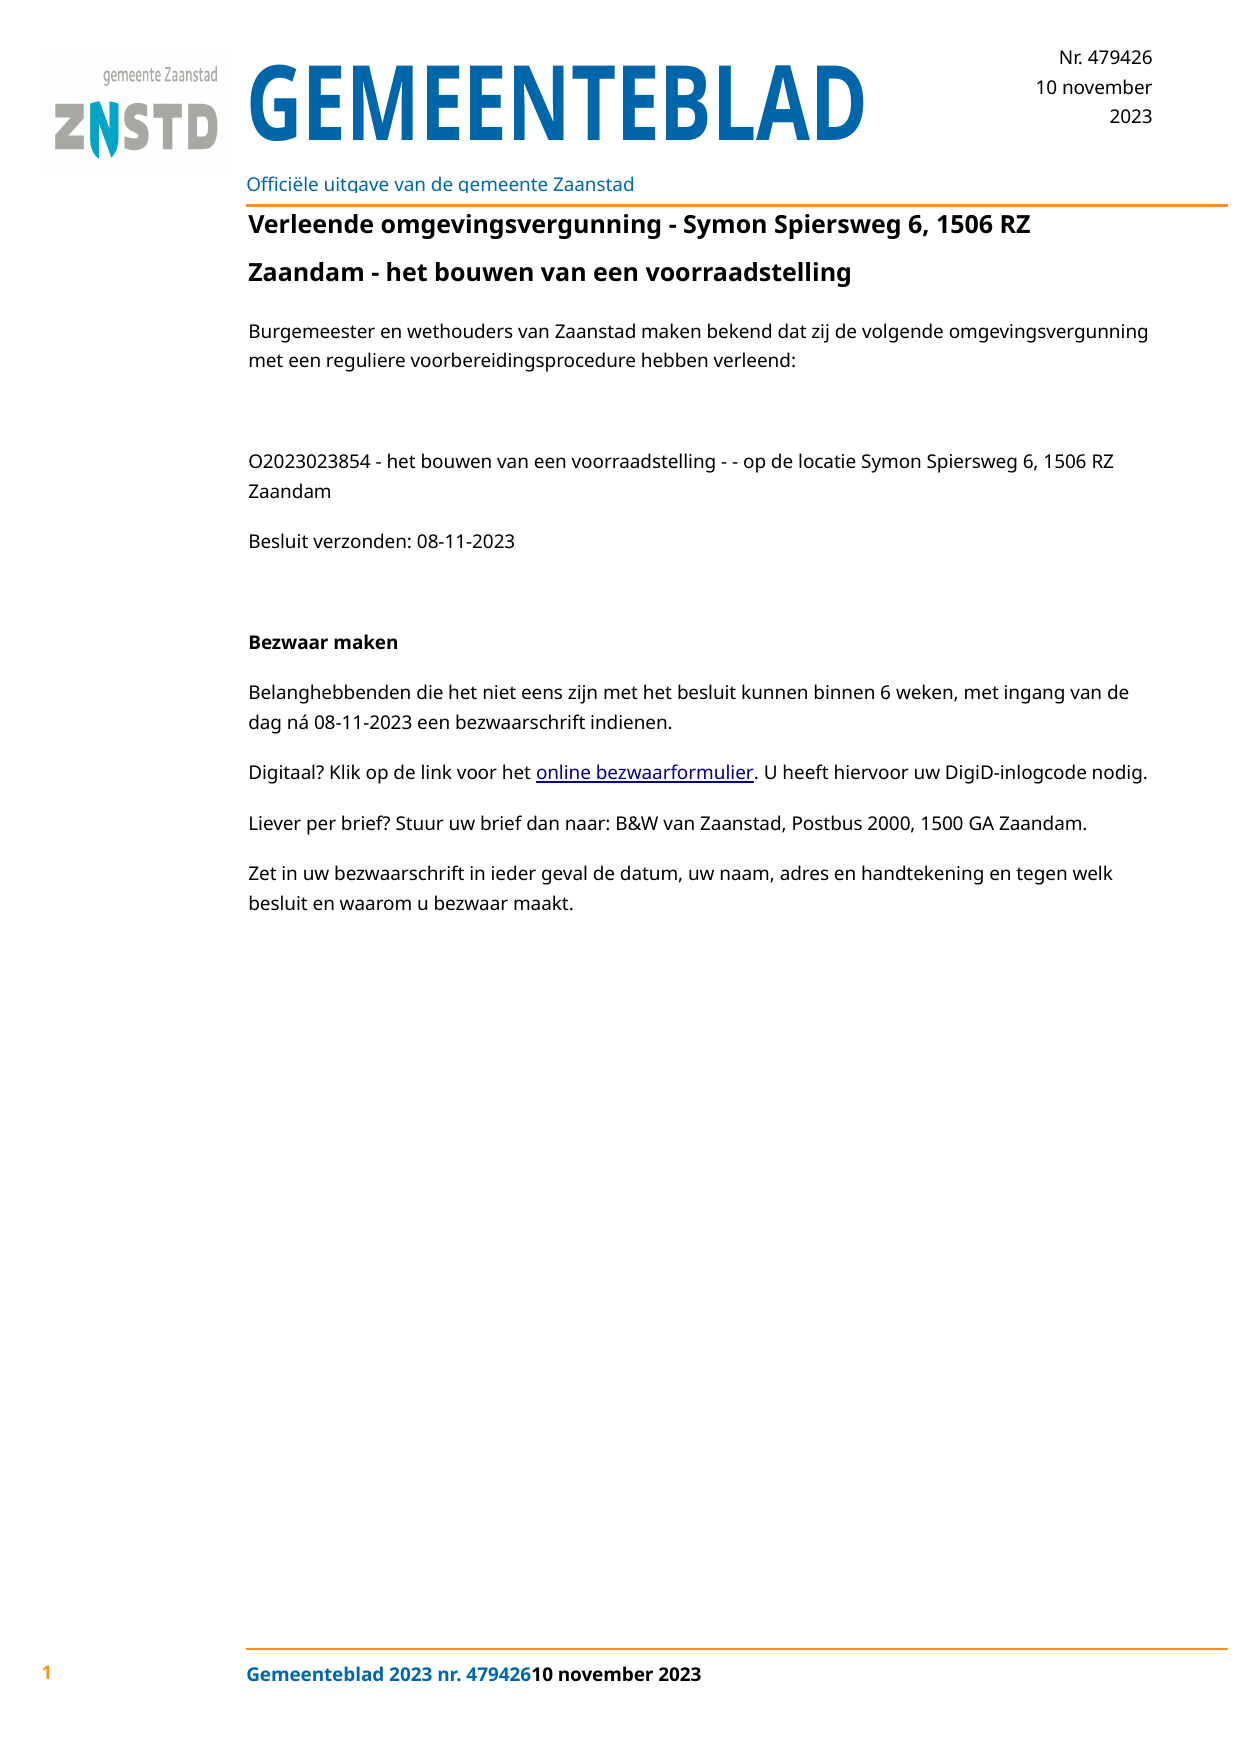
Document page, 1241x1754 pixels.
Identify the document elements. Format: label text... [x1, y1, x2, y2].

text Besluit verzonden: 08-11-2023 [248, 528, 1152, 554]
text Zet in uw bezwaarschrift in ieder geval de datum, uw naam, adres en handtekening en tegen welk besluit en waarom u bezwaar maakt. [248, 860, 1152, 916]
text Liever per brief? Stuur uw brief dan naar: B&W van Zaanstad, Postbus 2000, 1500 GA Zaandam. [248, 810, 1152, 836]
text Verleende omgevingsvergunning - Symon Spiersweg 6, 1506 RZ Zaandam - het bouwen van een voorraadstelling [248, 207, 1152, 288]
text Bezwaar maken [248, 629, 1152, 655]
text Burgemeester en wethouders van Zaanstad maken bekend dat zij de volgende omgevingsvergunning met een reguliere voorbereidingsprocedure hebben verleend: [248, 318, 1152, 373]
text O2023023854 - het bouwen van een voorraadstelling - - op de locatie Symon Spiersweg 6, 1506 RZ Zaandam [248, 448, 1152, 504]
text Digitaal? Klik op de link voor het online bezwaarformulier. U heeft hiervoor uw DigiD-inlogcode nodig. [248, 759, 1152, 785]
picture [41, 47, 231, 172]
text Belanghebbenden die het niet eens zijn met het besluit kunnen binnen 6 weken, met ingang van de dag ná 08-11-2023 een bezwaarschrift indienen. [248, 679, 1152, 735]
